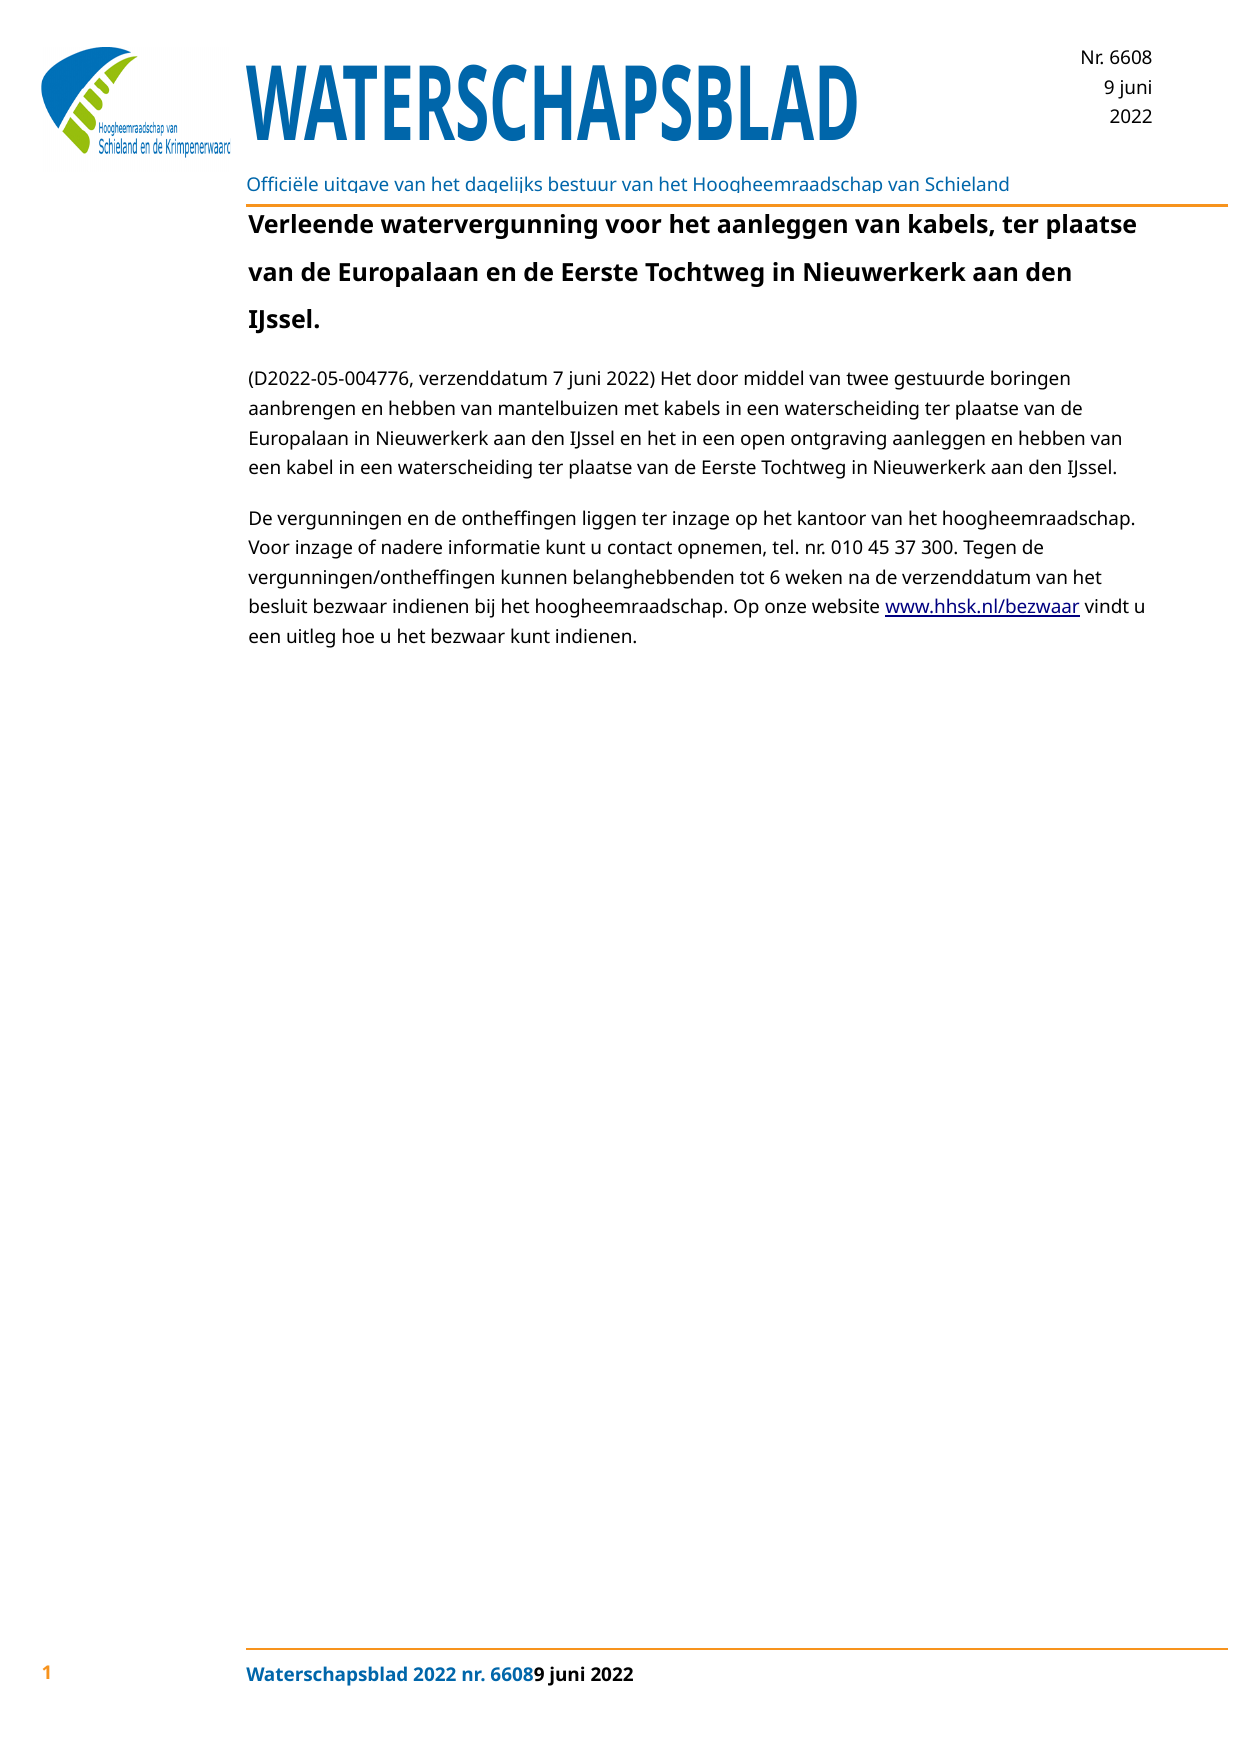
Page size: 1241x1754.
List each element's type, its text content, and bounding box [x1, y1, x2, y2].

text (D2022-05-004776, verzenddatum 7 juni 2022) Het door middel van twee gestuurde boringen aanbrengen en hebben van mantelbuizen met kabels in een waterscheiding ter plaatse van de Europalaan in Nieuwerkerk aan den IJssel en het in een open ontgraving aanleggen en hebben van een kabel in een waterscheiding ter plaatse van de Eerste Tochtweg in Nieuwerkerk aan den IJssel. [248, 366, 1152, 480]
text Verleende watervergunning voor het aanleggen van kabels, ter plaatse van de Europalaan en de Eerste Tochtweg in Nieuwerkerk aan den IJssel. [248, 207, 1152, 336]
text De vergunningen en de ontheffingen liggen ter inzage op het kantoor van het hoogheemraadschap. Voor inzage of nadere informatie kunt u contact opnemen, tel. nr. 010 45 37 300. Tegen de vergunningen/ontheffingen kunnen belanghebbenden tot 6 weken na de verzenddatum van het besluit bezwaar indienen bij het hoogheemraadschap. Op onze website www.hhsk.nl/bezwaar vindt u een uitleg hoe u het bezwaar kunt indienen. [248, 505, 1152, 649]
picture [41, 47, 231, 172]
